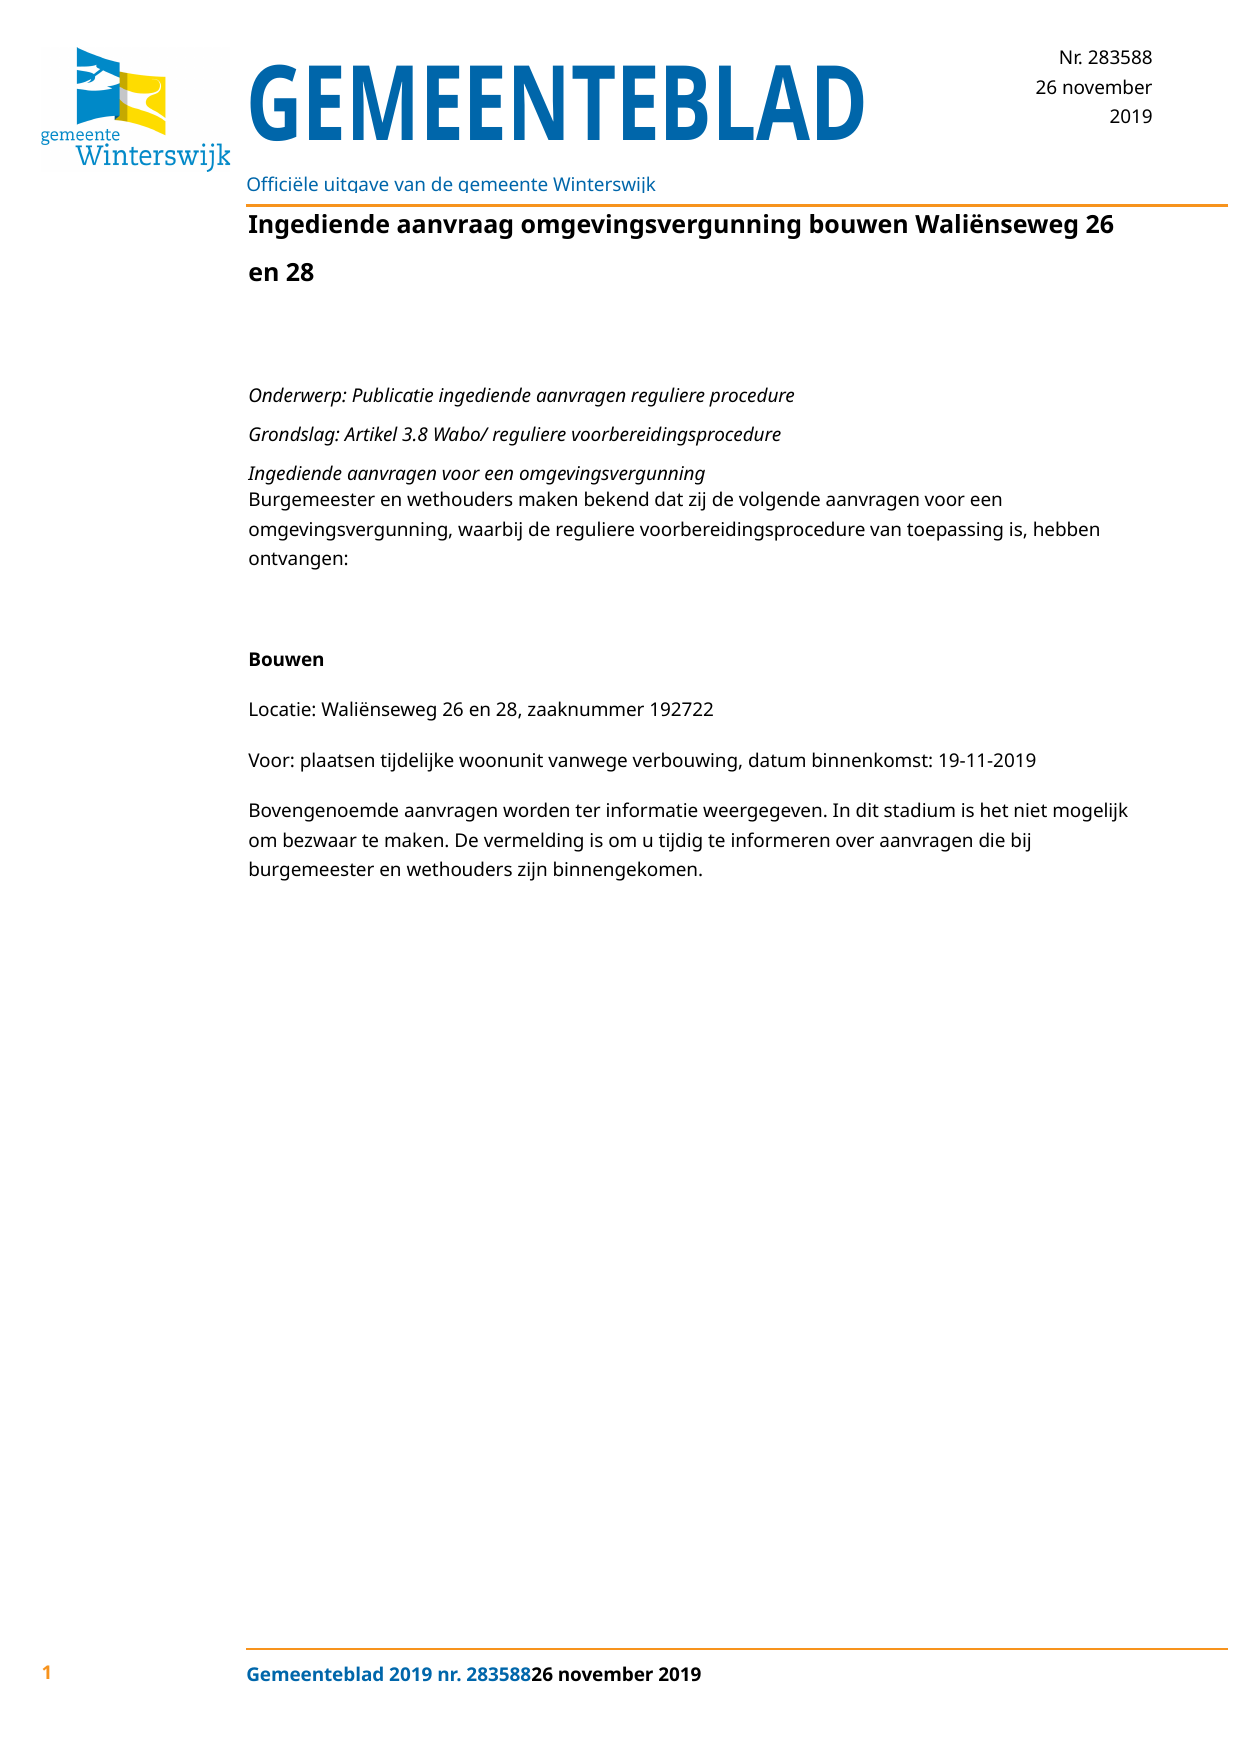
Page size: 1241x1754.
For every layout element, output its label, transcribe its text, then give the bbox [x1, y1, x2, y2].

text Burgemeester en wethouders maken bekend dat zij de volgende aanvragen voor een omgevingsvergunning, waarbij de reguliere voorbereidingsprocedure van toepassing is, hebben ontvangen: [248, 486, 1152, 571]
text Ingediende aanvragen voor een omgevingsvergunning [248, 460, 1152, 486]
text Locatie: Waliënseweg 26 en 28, zaaknummer 192722 [248, 697, 1152, 722]
text Onderwerp: Publicatie ingediende aanvragen reguliere procedure [248, 382, 1152, 408]
text Grondslag: Artikel 3.8 Wabo/ reguliere voorbereidingsprocedure [248, 421, 1152, 447]
picture [225, 153, 231, 162]
text Ingediende aanvraag omgevingsvergunning bouwen Waliënseweg 26 en 28 [248, 207, 1152, 288]
text Bovengenoemde aanvragen worden ter informatie weergegeven. In dit stadium is het niet mogelijk om bezwaar te maken. De vermelding is om u tijdig te informeren over aanvragen die bij burgemeester en wethouders zijn binnengekomen. [248, 797, 1152, 882]
text Voor: plaatsen tijdelijke woonunit vanwege verbouwing, datum binnenkomst: 19-11-2019 [248, 747, 1152, 773]
picture [41, 47, 231, 172]
text Bouwen [248, 646, 1152, 672]
